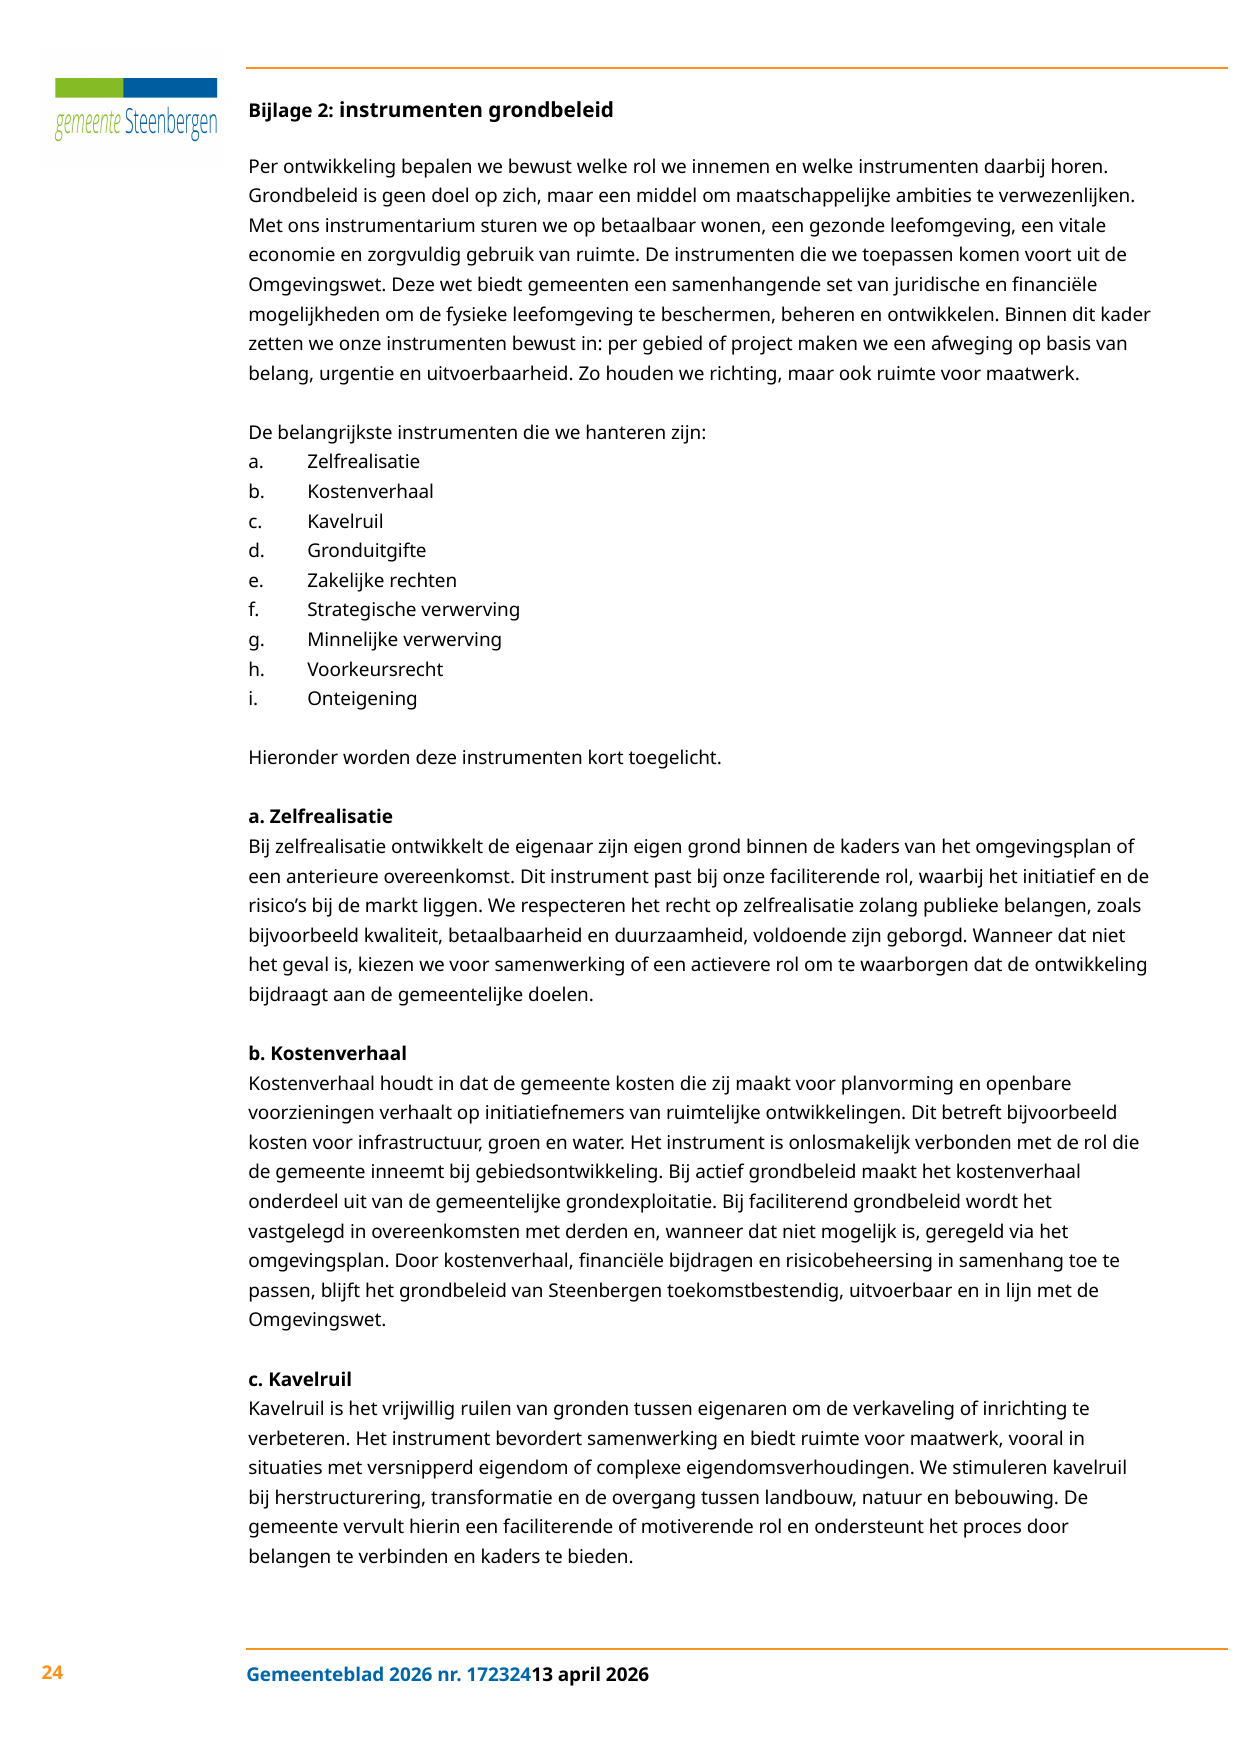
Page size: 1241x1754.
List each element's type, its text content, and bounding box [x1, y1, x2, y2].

text De belangrijkste instrumenten die we hanteren zijn: [248, 419, 1152, 445]
list Onteigening [248, 685, 1152, 711]
list Gronduitgifte [248, 537, 1152, 563]
text Kavelruil is het vrijwillig ruilen van gronden tussen eigenaren om de verkaveling of inrichting te verbeteren. Het instrument bevordert samenwerking en biedt ruimte voor maatwerk, vooral in situaties met versnipperd eigendom of complexe eigendomsverhoudingen. We stimuleren kavelruil bij herstructurering, transformatie en de overgang tussen landbouw, natuur en bebouwing. De gemeente vervult hierin een faciliterende of motiverende rol en ondersteunt het proces door belangen te verbinden en kaders te bieden. [248, 1395, 1152, 1569]
text b. Kostenverhaal [248, 1040, 1152, 1066]
text Hieronder worden deze instrumenten kort toegelicht. [248, 744, 1152, 770]
list Zakelijke rechten [248, 567, 1152, 593]
list Kostenverhaal [248, 478, 1152, 504]
text Per ontwikkeling bepalen we bewust welke rol we innemen en welke instrumenten daarbij horen. Grondbeleid is geen doel op zich, maar een middel om maatschappelijke ambities te verwezenlijken. Met ons instrumentarium sturen we op betaalbaar wonen, een gezonde leefomgeving, een vitale economie en zorgvuldig gebruik van ruimte. De instrumenten die we toepassen komen voort uit de Omgevingswet. Deze wet biedt gemeenten een samenhangende set van juridische en financiële mogelijkheden om de fysieke leefomgeving te beschermen, beheren en ontwikkelen. Binnen dit kader zetten we onze instrumenten bewust in: per gebied of project maken we een afweging op basis van belang, urgentie en uitvoerbaarheid. Zo houden we richting, maar ook ruimte voor maatwerk. [248, 153, 1152, 386]
list Kavelruil [248, 508, 1152, 534]
text a. Zelfrealisatie [248, 804, 1152, 829]
text Bijlage 2: instrumenten grondbeleid [248, 95, 1152, 123]
list Minnelijke verwerving [248, 626, 1152, 652]
list Strategische verwerving [248, 597, 1152, 622]
picture [41, 47, 231, 172]
list Voorkeursrecht [248, 656, 1152, 682]
list Zelfrealisatie [248, 449, 1152, 474]
text Bij zelfrealisatie ontwikkelt de eigenaar zijn eigen grond binnen de kaders van het omgevingsplan of een anterieure overeenkomst. Dit instrument past bij onze faciliterende rol, waarbij het initiatief en de risico’s bij de markt liggen. We respecteren het recht op zelfrealisatie zolang publieke belangen, zoals bijvoorbeeld kwaliteit, betaalbaarheid en duurzaamheid, voldoende zijn geborgd. Wanneer dat niet het geval is, kiezen we voor samenwerking of een actievere rol om te waarborgen dat de ontwikkeling bijdraagt aan de gemeentelijke doelen. [248, 833, 1152, 1007]
text c. Kavelruil [248, 1366, 1152, 1392]
text Kostenverhaal houdt in dat de gemeente kosten die zij maakt voor planvorming en openbare voorzieningen verhaalt op initiatiefnemers van ruimtelijke ontwikkelingen. Dit betreft bijvoorbeeld kosten voor infrastructuur, groen en water. Het instrument is onlosmakelijk verbonden met de rol die de gemeente inneemt bij gebiedsontwikkeling. Bij actief grondbeleid maakt het kostenverhaal onderdeel uit van de gemeentelijke grondexploitatie. Bij faciliterend grondbeleid wordt het vastgelegd in overeenkomsten met derden en, wanneer dat niet mogelijk is, geregeld via het omgevingsplan. Door kostenverhaal, financiële bijdragen en risicobeheersing in samenhang toe te passen, blijft het grondbeleid van Steenbergen toekomstbestendig, uitvoerbaar en in lijn met de Omgevingswet. [248, 1070, 1152, 1332]
